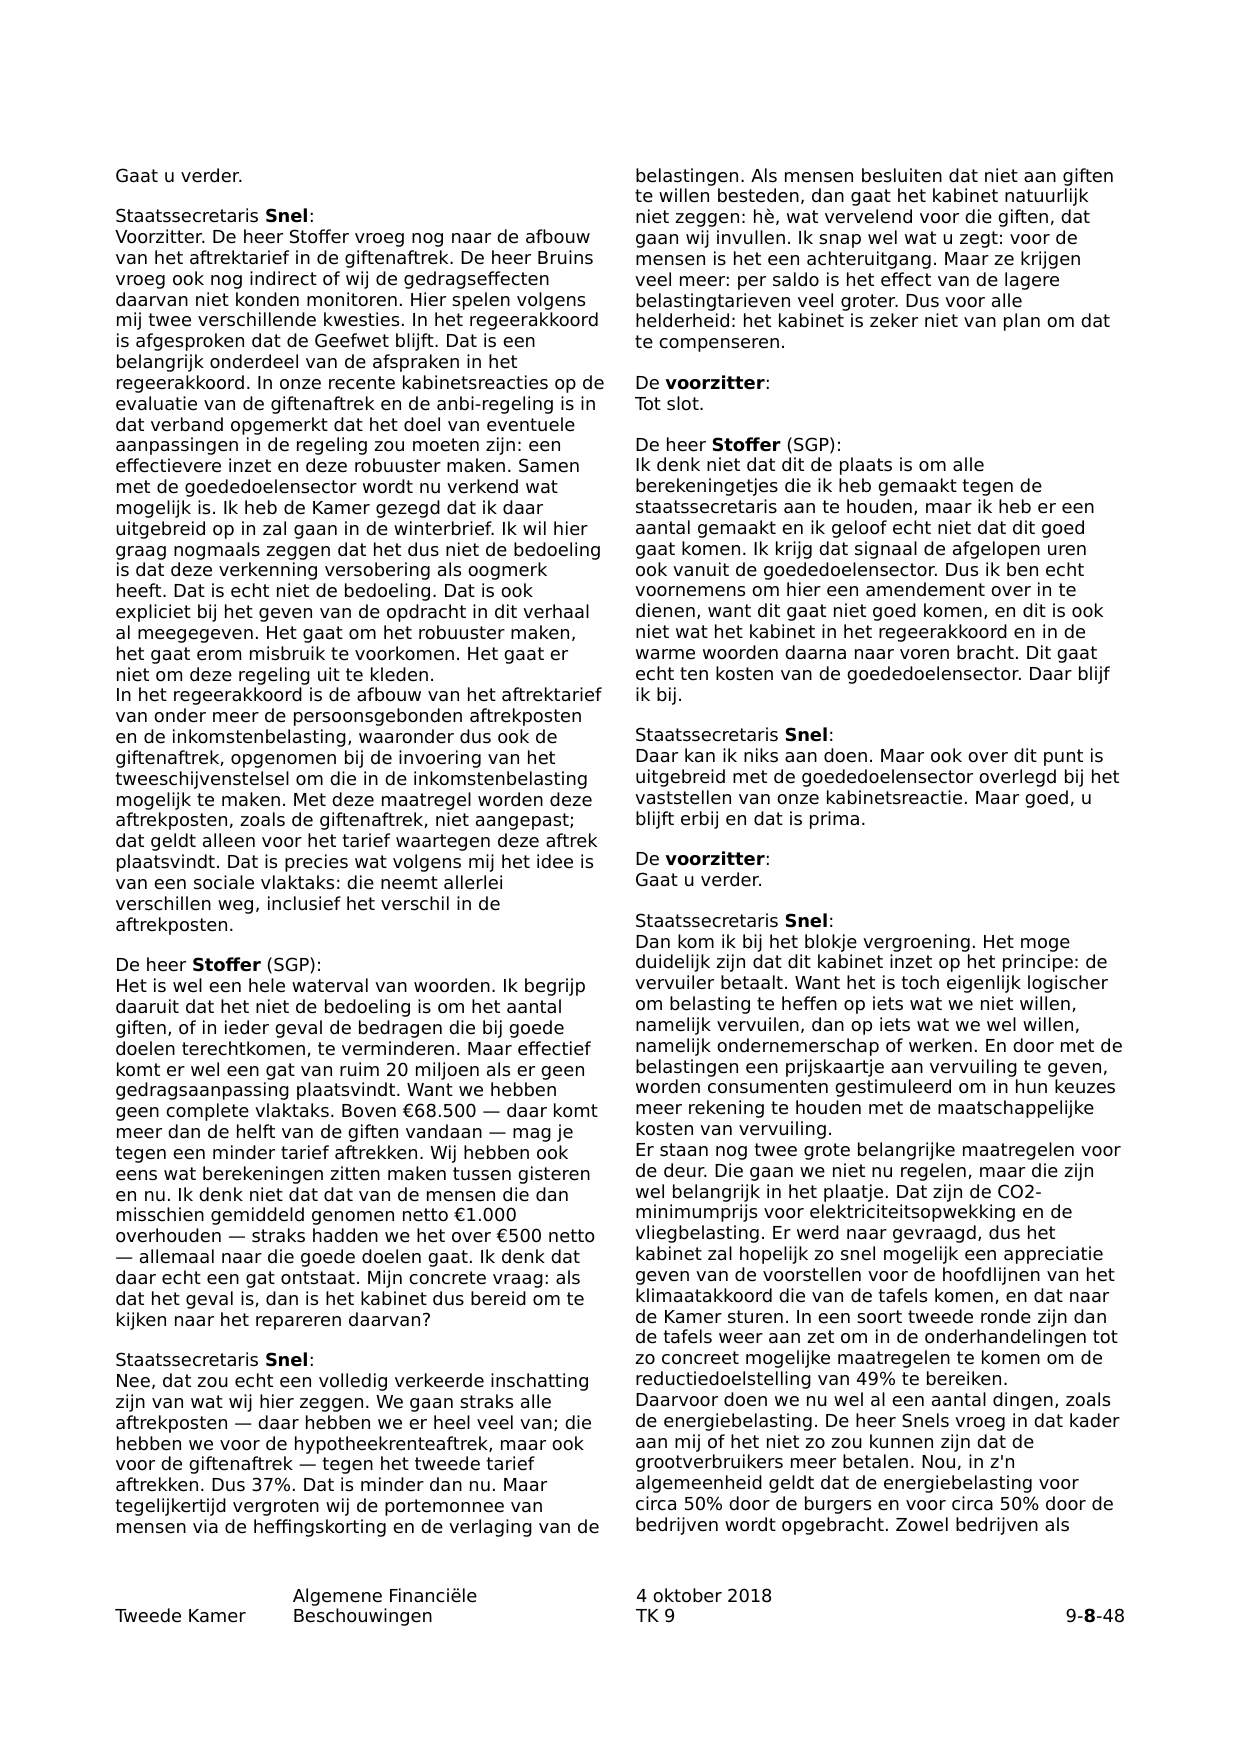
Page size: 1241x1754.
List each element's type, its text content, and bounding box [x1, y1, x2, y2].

text Gaat u verder. [635, 870, 1125, 891]
text Dan kom ik bij het blokje vergroening. Het moge duidelijk zijn dat dit kabinet inzet op het principe: de vervuiler betaalt. Want het is toch eigenlijk logischer om belasting te heffen op iets wat we niet willen, namelijk vervuilen, dan op iets wat we wel willen, namelijk ondernemerschap of werken. En door met de belastingen een prijskaartje aan vervuiling te geven, worden consumenten gestimuleerd om in hun keuzes meer rekening te houden met de maatschappelijke kosten van vervuiling. [635, 931, 1125, 1140]
text Gaat u verder. [115, 165, 605, 186]
text Staatssecretaris Snel: [115, 1350, 605, 1371]
text Het is wel een hele waterval van woorden. Ik begrijp daaruit dat het niet de bedoeling is om het aantal giften, of in ieder geval de bedragen die bij goede doelen terechtkomen, te verminderen. Maar effectief komt er wel een gat van ruim 20 miljoen als er geen gedragsaanpassing plaatsvindt. Want we hebben geen complete vlaktaks. Boven €68.500 — daar komt meer dan de helft van de giften vandaan — mag je tegen een minder tarief aftrekken. Wij hebben ook eens wat berekeningen zitten maken tussen gisteren en nu. Ik denk niet dat dat van de mensen die dan misschien gemiddeld genomen netto €1.000 overhouden — straks hadden we het over €500 netto — allemaal naar die goede doelen gaat. Ik denk dat daar echt een gat ontstaat. Mijn concrete vraag: als dat het geval is, dan is het kabinet dus bereid om te kijken naar het repareren daarvan? [115, 976, 605, 1330]
text Tot slot. [635, 393, 1125, 414]
text De voorzitter: [635, 373, 1125, 393]
text Staatssecretaris Snel: [635, 725, 1125, 746]
text De voorzitter: [635, 849, 1125, 870]
text De heer Stoffer (SGP): [115, 955, 605, 976]
text Nee, dat zou echt een volledig verkeerde inschatting zijn van wat wij hier zeggen. We gaan straks alle aftrekposten — daar hebben we er heel veel van; die hebben we voor de hypotheekrenteaftrek, maar ook voor de giftenaftrek — tegen het tweede tarief aftrekken. Dus 37%. Dat is minder dan nu. Maar tegelijkertijd vergroten wij de portemonnee van mensen via de heffingskorting en de verlaging van de [115, 1371, 605, 1537]
text De heer Stoffer (SGP): [635, 434, 1125, 455]
text Daarvoor doen we nu wel al een aantal dingen, zoals de energiebelasting. De heer Snels vroeg in dat kader aan mij of het niet zo zou kunnen zijn dat de grootverbruikers meer betalen. Nou, in z'n algemeenheid geldt dat de energiebelasting voor circa 50% door de burgers en voor circa 50% door de bedrijven wordt opgebracht. Zowel bedrijven als [635, 1390, 1125, 1536]
text Staatssecretaris Snel: [635, 911, 1125, 931]
text Voorzitter. De heer Stoffer vroeg nog naar de afbouw van het aftrektarief in de giftenaftrek. De heer Bruins vroeg ook nog indirect of wij de gedragseffecten daarvan niet konden monitoren. Hier spelen volgens mij twee verschillende kwesties. In het regeerakkoord is afgesproken dat de Geefwet blijft. Dat is een belangrijk onderdeel van de afspraken in het regeerakkoord. In onze recente kabinetsreacties op de evaluatie van de giftenaftrek en de anbi-regeling is in dat verband opgemerkt dat het doel van eventuele aanpassingen in de regeling zou moeten zijn: een effectievere inzet en deze robuuster maken. Samen met de goededoelensector wordt nu verkend wat mogelijk is. Ik heb de Kamer gezegd dat ik daar uitgebreid op in zal gaan in de winterbrief. Ik wil hier graag nogmaals zeggen dat het dus niet de bedoeling is dat deze verkenning versobering als oogmerk heeft. Dat is echt niet de bedoeling. Dat is ook expliciet bij het geven van de opdracht in dit verhaal al meegegeven. Het gaat om het robuuster maken, het gaat erom misbruik te voorkomen. Het gaat er niet om deze regeling uit te kleden. [115, 227, 605, 685]
text In het regeerakkoord is de afbouw van het aftrektarief van onder meer de persoonsgebonden aftrekposten en de inkomstenbelasting, waaronder dus ook de giftenaftrek, opgenomen bij de invoering van het tweeschijvenstelsel om die in de inkomstenbelasting mogelijk te maken. Met deze maatregel worden deze aftrekposten, zoals de giftenaftrek, niet aangepast; dat geldt alleen voor het tarief waartegen deze aftrek plaatsvindt. Dat is precies wat volgens mij het idee is van een sociale vlaktaks: die neemt allerlei verschillen weg, inclusief het verschil in de aftrekposten. [115, 685, 605, 935]
text Daar kan ik niks aan doen. Maar ook over dit punt is uitgebreid met de goededoelensector overlegd bij het vaststellen van onze kabinetsreactie. Maar goed, u blijft erbij en dat is prima. [635, 746, 1125, 829]
text Er staan nog twee grote belangrijke maatregelen voor de deur. Die gaan we niet nu regelen, maar die zijn wel belangrijk in het plaatje. Dat zijn de CO2-minimumprijs voor elektriciteitsopwekking en de vliegbelasting. Er werd naar gevraagd, dus het kabinet zal hopelijk zo snel mogelijk een appreciatie geven van de voorstellen voor de hoofdlijnen van het klimaatakkoord die van de tafels komen, en dat naar de Kamer sturen. In een soort tweede ronde zijn dan de tafels weer aan zet om in de onderhandelingen tot zo concreet mogelijke maatregelen te komen om de reductiedoelstelling van 49% te bereiken. [635, 1140, 1125, 1390]
text belastingen. Als mensen besluiten dat niet aan giften te willen besteden, dan gaat het kabinet natuurlijk niet zeggen: hè, wat vervelend voor die giften, dat gaan wij invullen. Ik snap wel wat u zegt: voor de mensen is het een achteruitgang. Maar ze krijgen veel meer: per saldo is het effect van de lagere belastingtarieven veel groter. Dus voor alle helderheid: het kabinet is zeker niet van plan om dat te compenseren. [635, 165, 1125, 353]
text Ik denk niet dat dit de plaats is om alle berekeningetjes die ik heb gemaakt tegen de staatssecretaris aan te houden, maar ik heb er een aantal gemaakt en ik geloof echt niet dat dit goed gaat komen. Ik krijg dat signaal de afgelopen uren ook vanuit de goededoelensector. Dus ik ben echt voornemens om hier een amendement over in te dienen, want dit gaat niet goed komen, en dit is ook niet wat het kabinet in het regeerakkoord en in de warme woorden daarna naar voren bracht. Dit gaat echt ten kosten van de goededoelensector. Daar blijf ik bij. [635, 455, 1125, 705]
text Staatssecretaris Snel: [115, 206, 605, 227]
